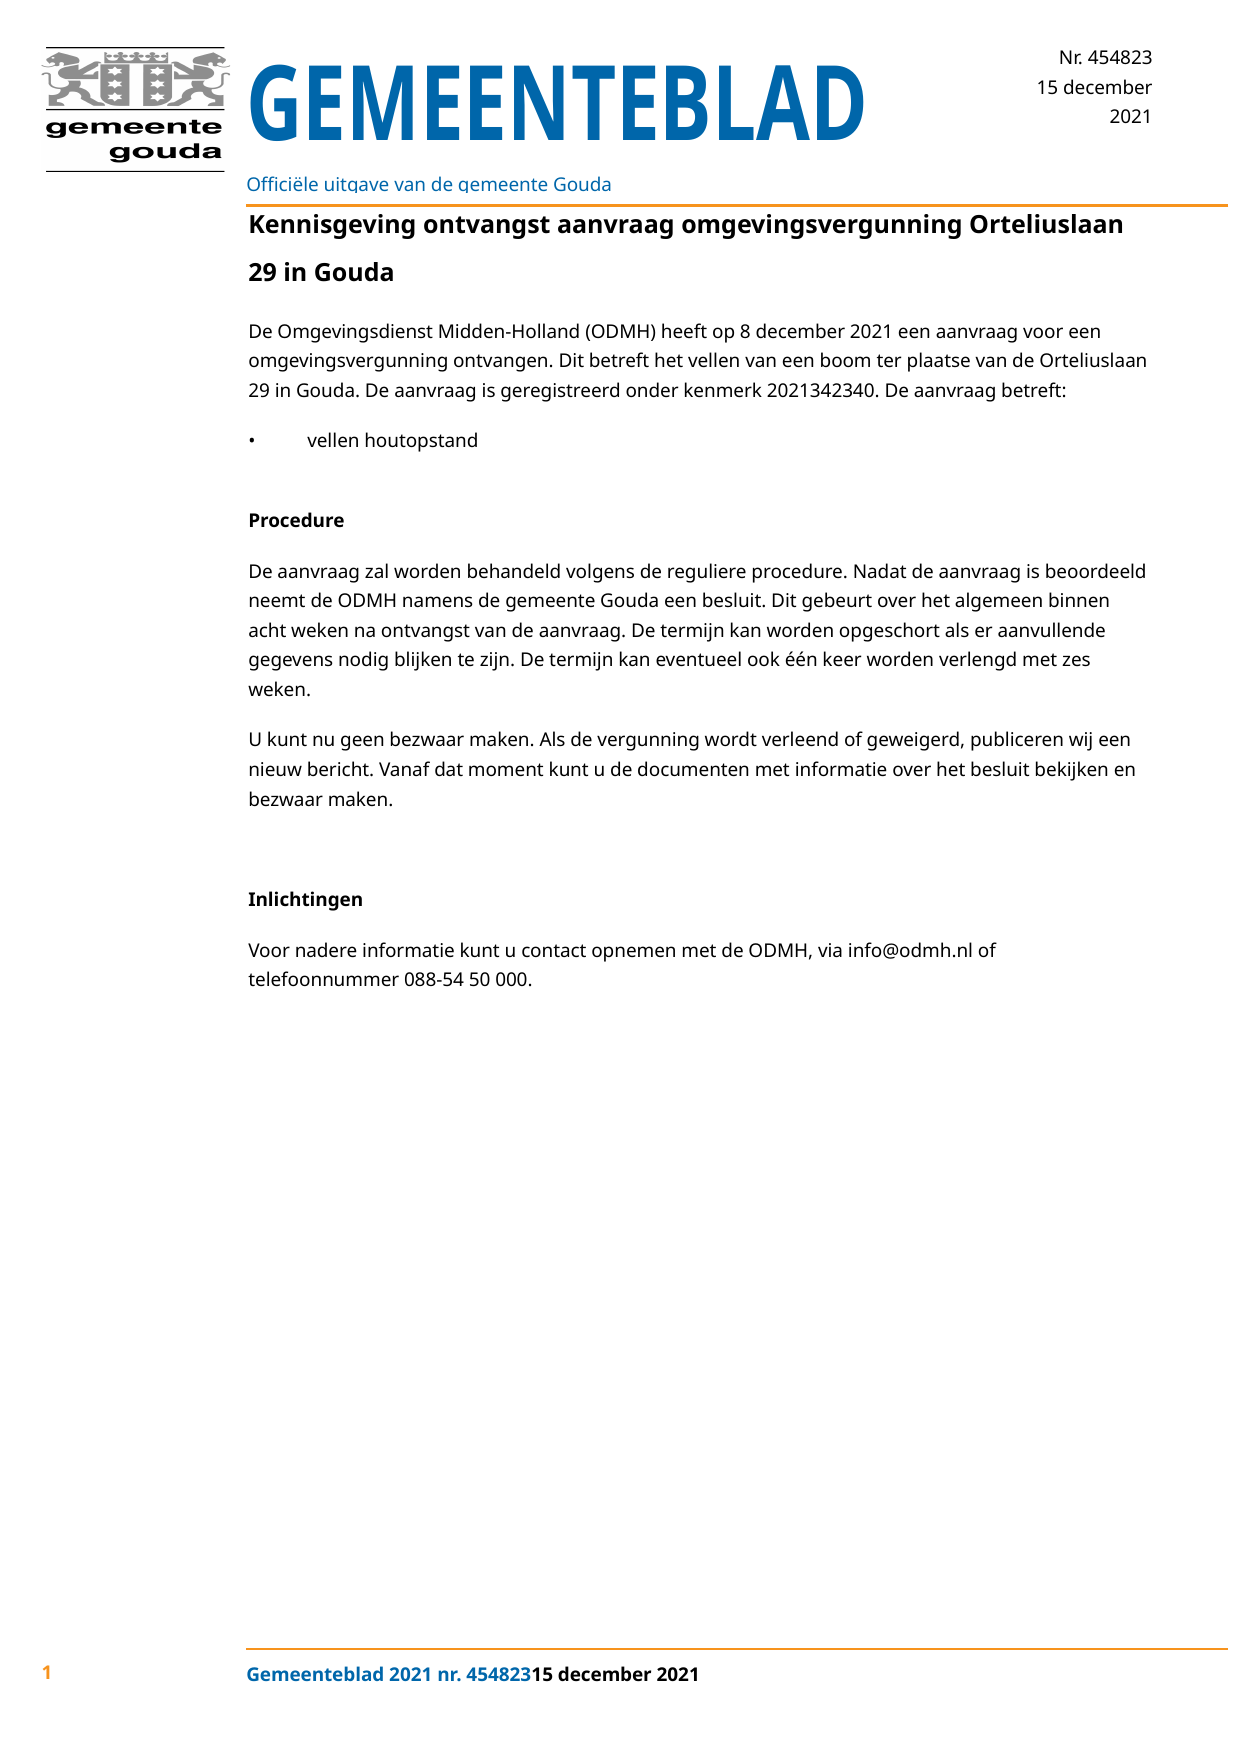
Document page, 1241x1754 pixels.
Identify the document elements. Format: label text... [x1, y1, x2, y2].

text Voor nadere informatie kunt u contact opnemen met de ODMH, via info@odmh.nl of telefoonnummer 088-54 50 000. [248, 937, 1152, 992]
text Inlichtingen [248, 887, 1152, 912]
list vellen houtopstand [248, 427, 1152, 453]
text De Omgevingsdienst Midden-Holland (ODMH) heeft op 8 december 2021 een aanvraag voor een omgevingsvergunning ontvangen. Dit betreft het vellen van een boom ter plaatse van de Orteliuslaan 29 in Gouda. De aanvraag is geregistreerd onder kenmerk 2021342340. De aanvraag betreft: [248, 318, 1152, 403]
text U kunt nu geen bezwaar maken. Als de vergunning wordt verleend of geweigerd, publiceren wij een nieuw bericht. Vanaf dat moment kunt u de documenten met informatie over het besluit bekijken en bezwaar maken. [248, 727, 1152, 812]
text De aanvraag zal worden behandeld volgens de reguliere procedure. Nadat de aanvraag is beoordeeld neemt de ODMH namens de gemeente Gouda een besluit. Dit gebeurt over het algemeen binnen acht weken na ontvangst van de aanvraag. De termijn kan worden opgeschort als er aanvullende gegevens nodig blijken te zijn. De termijn kan eventueel ook één keer worden verlengd met zes weken. [248, 558, 1152, 702]
text Procedure [248, 507, 1152, 533]
picture [41, 47, 231, 172]
text Kennisgeving ontvangst aanvraag omgevingsvergunning Orteliuslaan 29 in Gouda [248, 207, 1152, 288]
